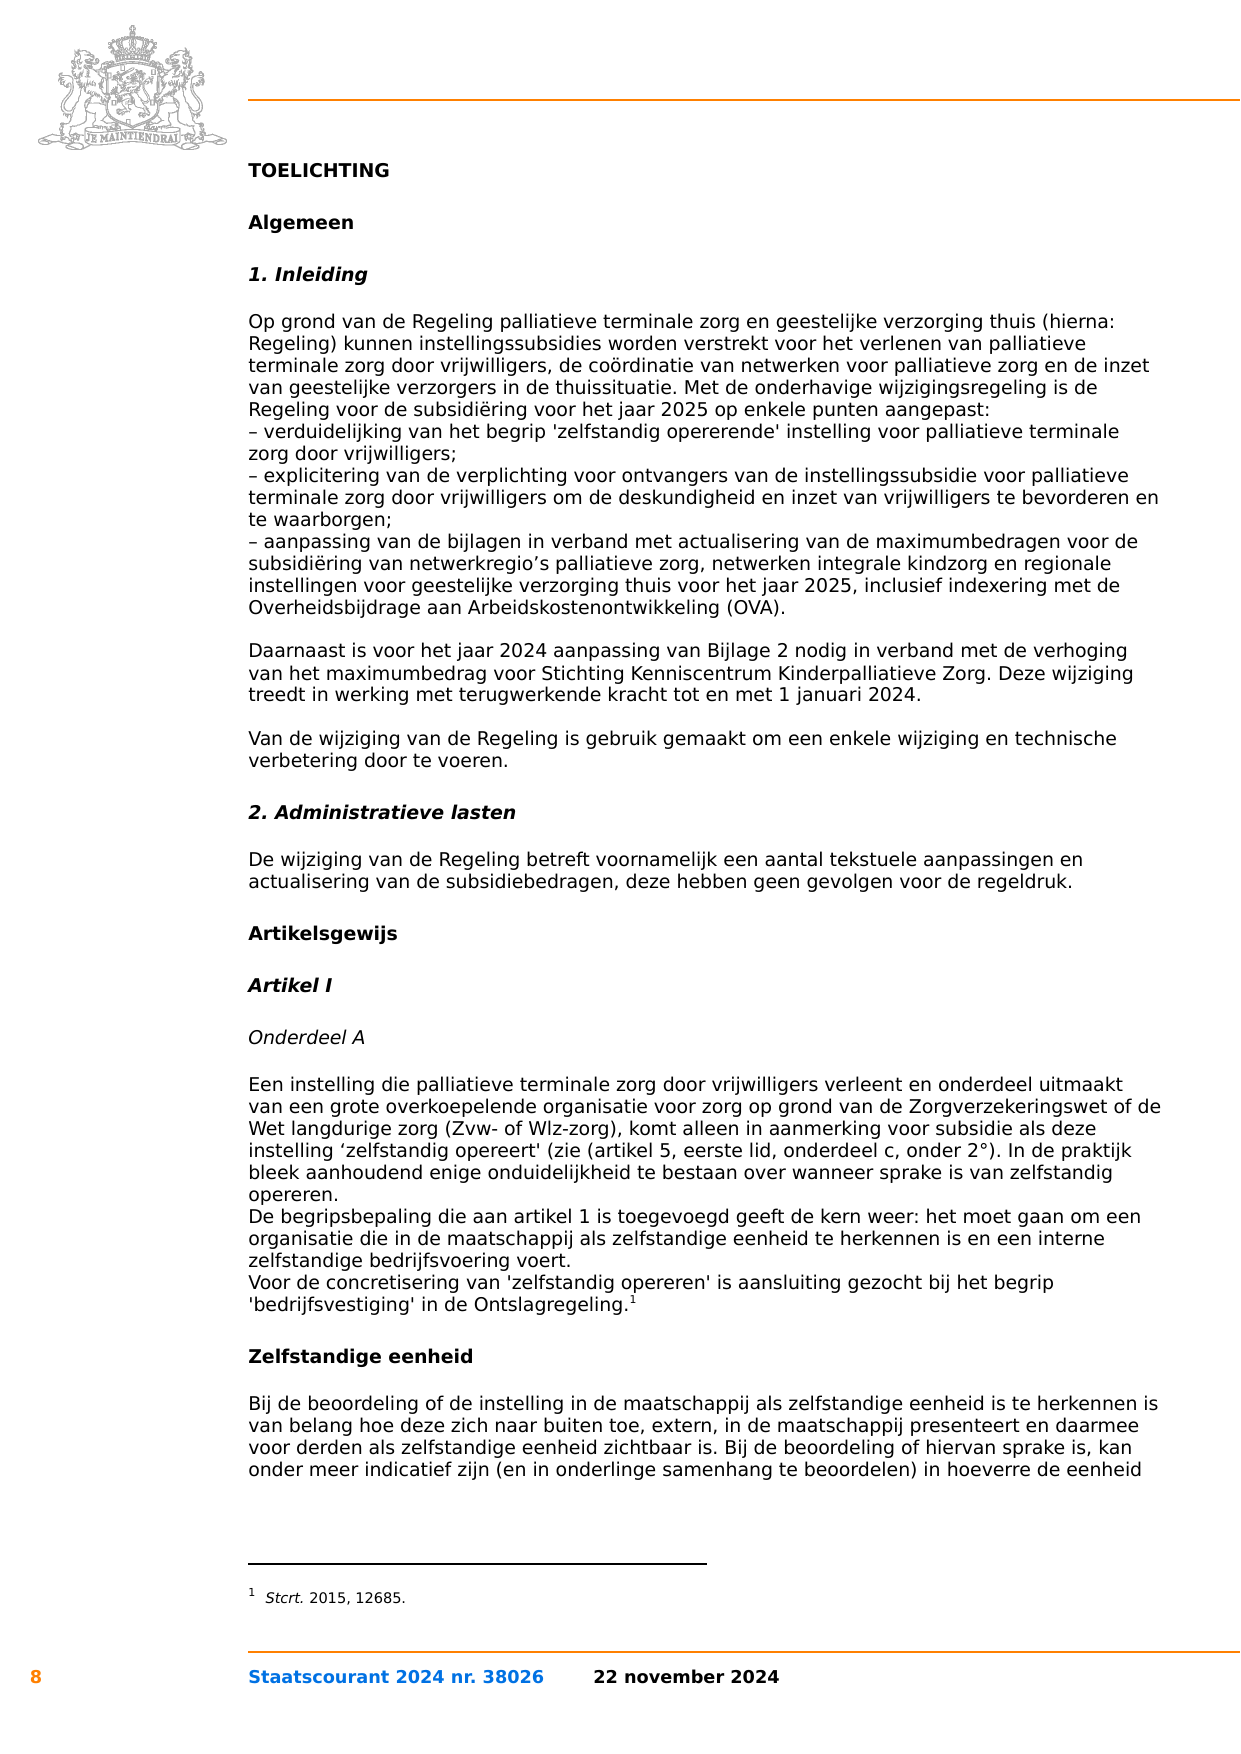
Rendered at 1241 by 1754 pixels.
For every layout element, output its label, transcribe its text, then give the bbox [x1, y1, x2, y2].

text Bij de beoordeling of de instelling in de maatschappij als zelfstandige eenheid is te herkennen is van belang hoe deze zich naar buiten toe, extern, in de maatschappij presenteert en daarmee voor derden als zelfstandige eenheid zichtbaar is. Bij de beoordeling of hiervan sprake is, kan onder meer indicatief zijn (en in onderlinge samenhang te beoordelen) in hoeverre de eenheid [248, 1393, 1163, 1481]
subtitle 2. Administratieve lasten [248, 802, 1163, 824]
text De begripsbepaling die aan artikel 1 is toegevoegd geeft de kern weer: het moet gaan om een organisatie die in de maatschappij als zelfstandige eenheid te herkennen is en een interne zelfstandige bedrijfsvoering voert. [248, 1206, 1163, 1272]
text Voor de concretisering van 'zelfstandig opereren' is aansluiting gezocht bij het begrip 'bedrijfsvestiging' in de Ontslagregeling. [248, 1272, 1163, 1316]
subtitle Onderdeel A [248, 1027, 1163, 1049]
subtitle TOELICHTING [248, 160, 1163, 182]
picture [38, 25, 227, 150]
text Op grond van de Regeling palliatieve terminale zorg en geestelijke verzorging thuis (hierna: Regeling) kunnen instellingssubsidies worden verstrekt voor het verlenen van palliatieve terminale zorg door vrijwilligers, de coördinatie van netwerken voor palliatieve zorg en de inzet van geestelijke verzorgers in de thuissituatie. Met de onderhavige wijzigingsregeling is de Regeling voor de subsidiëring voor het jaar 2025 op enkele punten aangepast: [248, 311, 1163, 421]
text – aanpassing van de bijlagen in verband met actualisering van de maximumbedragen voor de subsidiëring van netwerkregio’s palliatieve zorg, netwerken integrale kindzorg en regionale instellingen voor geestelijke verzorging thuis voor het jaar 2025, inclusief indexering met de Overheidsbijdrage aan Arbeidskostenontwikkeling (OVA). [248, 531, 1163, 618]
subtitle Artikel I [248, 975, 1163, 997]
subtitle Algemeen [248, 212, 1163, 234]
text Daarnaast is voor het jaar 2024 aanpassing van Bijlage 2 nodig in verband met de verhoging van het maximumbedrag voor Stichting Kenniscentrum Kinderpalliatieve Zorg. Deze wijziging treedt in werking met terugwerkende kracht tot en met 1 januari 2024. [248, 640, 1163, 706]
text Stcrt. 2015, 12685. [248, 1586, 1163, 1608]
text – explicitering van de verplichting voor ontvangers van de instellingssubsidie voor palliatieve terminale zorg door vrijwilligers om de deskundigheid en inzet van vrijwilligers te bevorderen en te waarborgen; [248, 465, 1163, 531]
text Van de wijziging van de Regeling is gebruik gemaakt om een enkele wijziging en technische verbetering door te voeren. [248, 728, 1163, 772]
text Een instelling die palliatieve terminale zorg door vrijwilligers verleent en onderdeel uitmaakt van een grote overkoepelende organisatie voor zorg op grond van de Zorgverzekeringswet of de Wet langdurige zorg (Zvw- of Wlz-zorg), komt alleen in aanmerking voor subsidie als deze instelling ‘zelfstandig opereert' (zie (artikel 5, eerste lid, onderdeel c, onder 2°). In de praktijk bleek aanhoudend enige onduidelijkheid te bestaan over wanneer sprake is van zelfstandig opereren. [248, 1074, 1163, 1206]
text De wijziging van de Regeling betreft voornamelijk een aantal tekstuele aanpassingen en actualisering van de subsidiebedragen, deze hebben geen gevolgen voor de regeldruk. [248, 849, 1163, 893]
subtitle Artikelsgewijs [248, 923, 1163, 945]
subtitle Zelfstandige eenheid [248, 1346, 1163, 1368]
subtitle 1. Inleiding [248, 264, 1163, 286]
text – verduidelijking van het begrip 'zelfstandig opererende' instelling voor palliatieve terminale zorg door vrijwilligers; [248, 421, 1163, 465]
